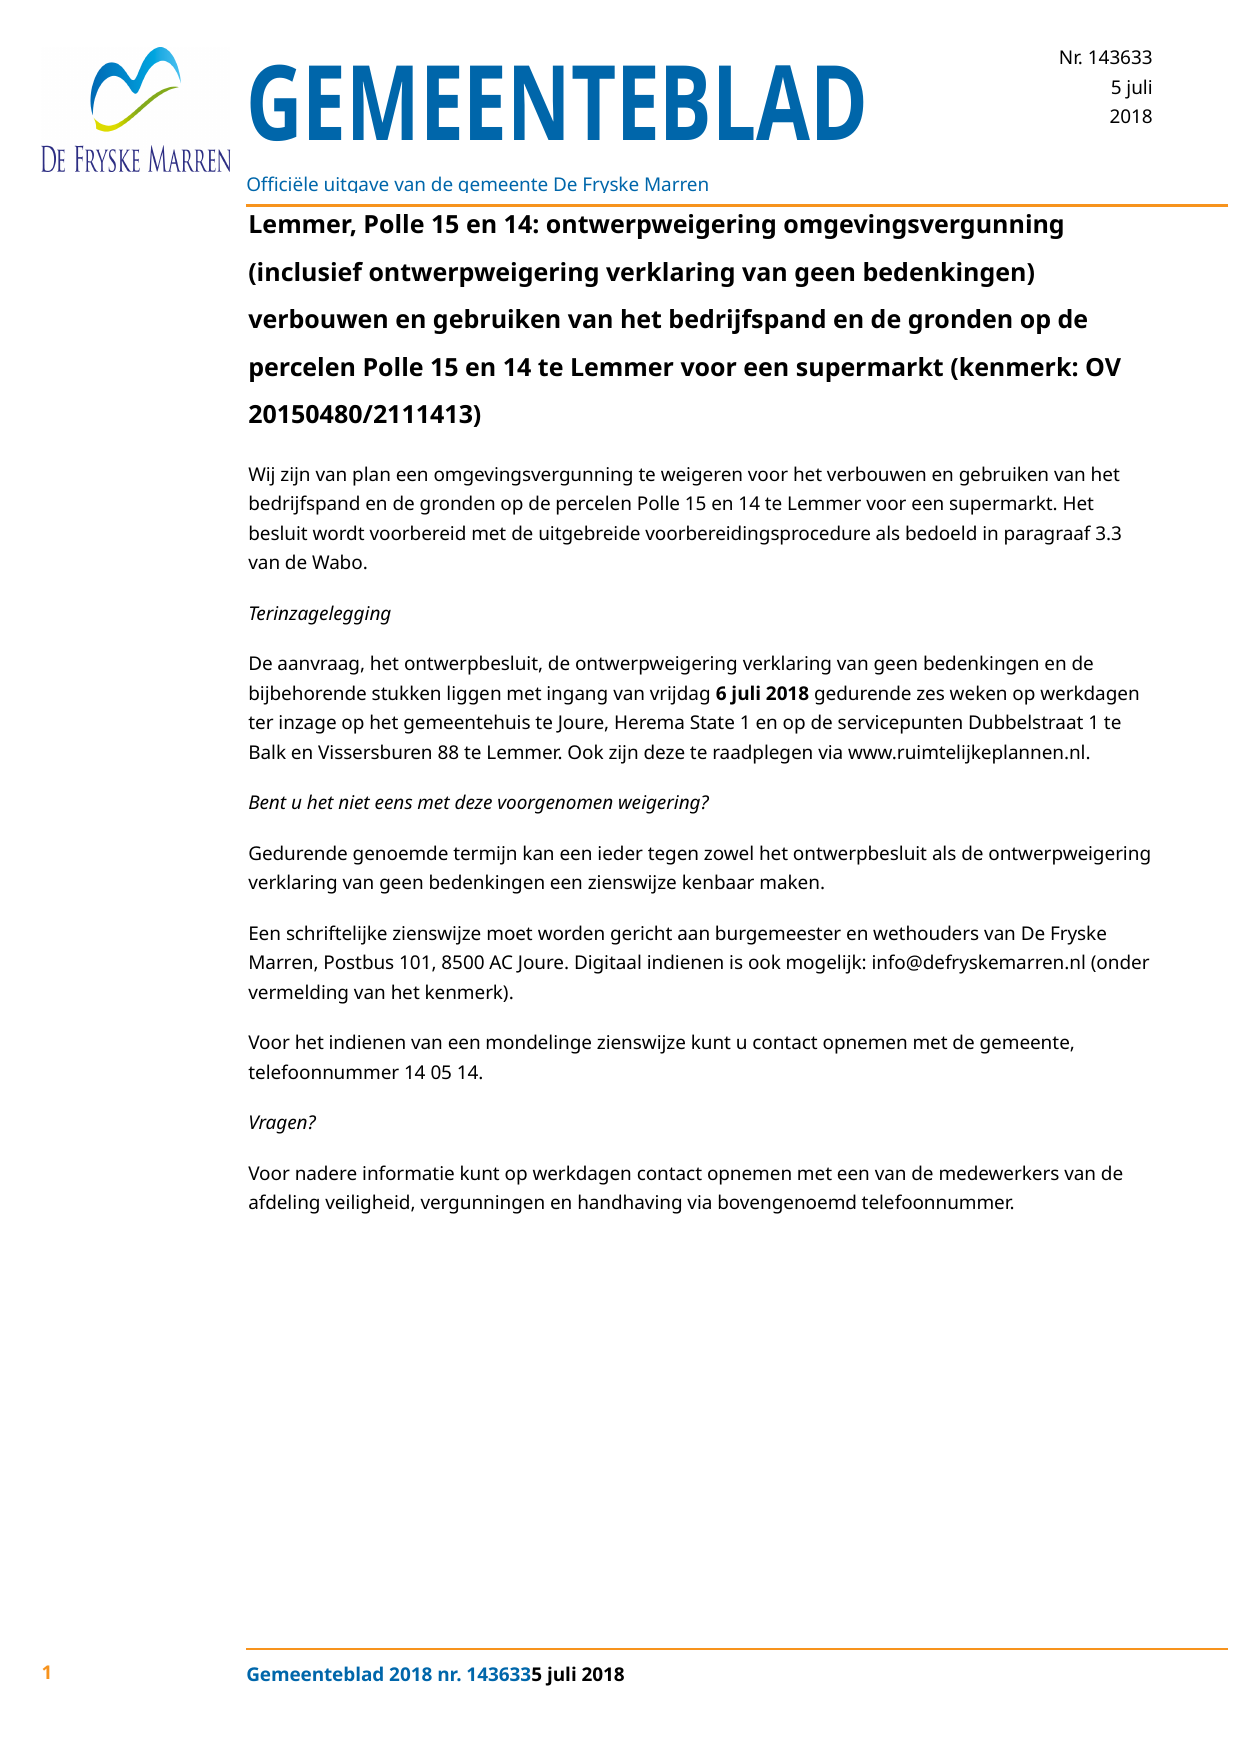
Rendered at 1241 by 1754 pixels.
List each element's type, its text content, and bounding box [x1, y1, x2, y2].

text Een schriftelijke zienswijze moet worden gericht aan burgemeester en wethouders van De Fryske Marren, Postbus 101, 8500 AC Joure. Digitaal indienen is ook mogelijk: info@defryskemarren.nl (onder vermelding van het kenmerk). [248, 920, 1152, 1005]
text Vragen? [248, 1109, 1152, 1135]
text Gedurende genoemde termijn kan een ieder tegen zowel het ontwerpbesluit als de ontwerpweigering verklaring van geen bedenkingen een zienswijze kenbaar maken. [248, 840, 1152, 895]
picture [41, 47, 231, 172]
text Wij zijn van plan een omgevingsvergunning te weigeren voor het verbouwen en gebruiken van het bedrijfspand en de gronden op de percelen Polle 15 en 14 te Lemmer voor een supermarkt. Het besluit wordt voorbereid met de uitgebreide voorbereidingsprocedure als bedoeld in paragraaf 3.3 van de Wabo. [248, 461, 1152, 575]
text Bent u het niet eens met deze voorgenomen weigering? [248, 789, 1152, 815]
text Terinzagelegging [248, 600, 1152, 626]
text Voor het indienen van een mondelinge zienswijze kunt u contact opnemen met de gemeente, telefoonnummer 14 05 14. [248, 1029, 1152, 1085]
text De aanvraag, het ontwerpbesluit, de ontwerpweigering verklaring van geen bedenkingen en de bijbehorende stukken liggen met ingang van vrijdag 6 juli 2018 gedurende zes weken op werkdagen ter inzage op het gemeentehuis te Joure, Herema State 1 en op de servicepunten Dubbelstraat 1 te Balk en Vissersburen 88 te Lemmer. Ook zijn deze te raadplegen via www.ruimtelijkeplannen.nl. [248, 650, 1152, 765]
text Lemmer, Polle 15 en 14: ontwerpweigering omgevingsvergunning (inclusief ontwerpweigering verklaring van geen bedenkingen) verbouwen en gebruiken van het bedrijfspand en de gronden op de percelen Polle 15 en 14 te Lemmer voor een supermarkt (kenmerk: OV 20150480/2111413) [248, 207, 1152, 431]
text Voor nadere informatie kunt op werkdagen contact opnemen met een van de medewerkers van de afdeling veiligheid, vergunningen en handhaving via bovengenoemd telefoonnummer. [248, 1160, 1152, 1215]
